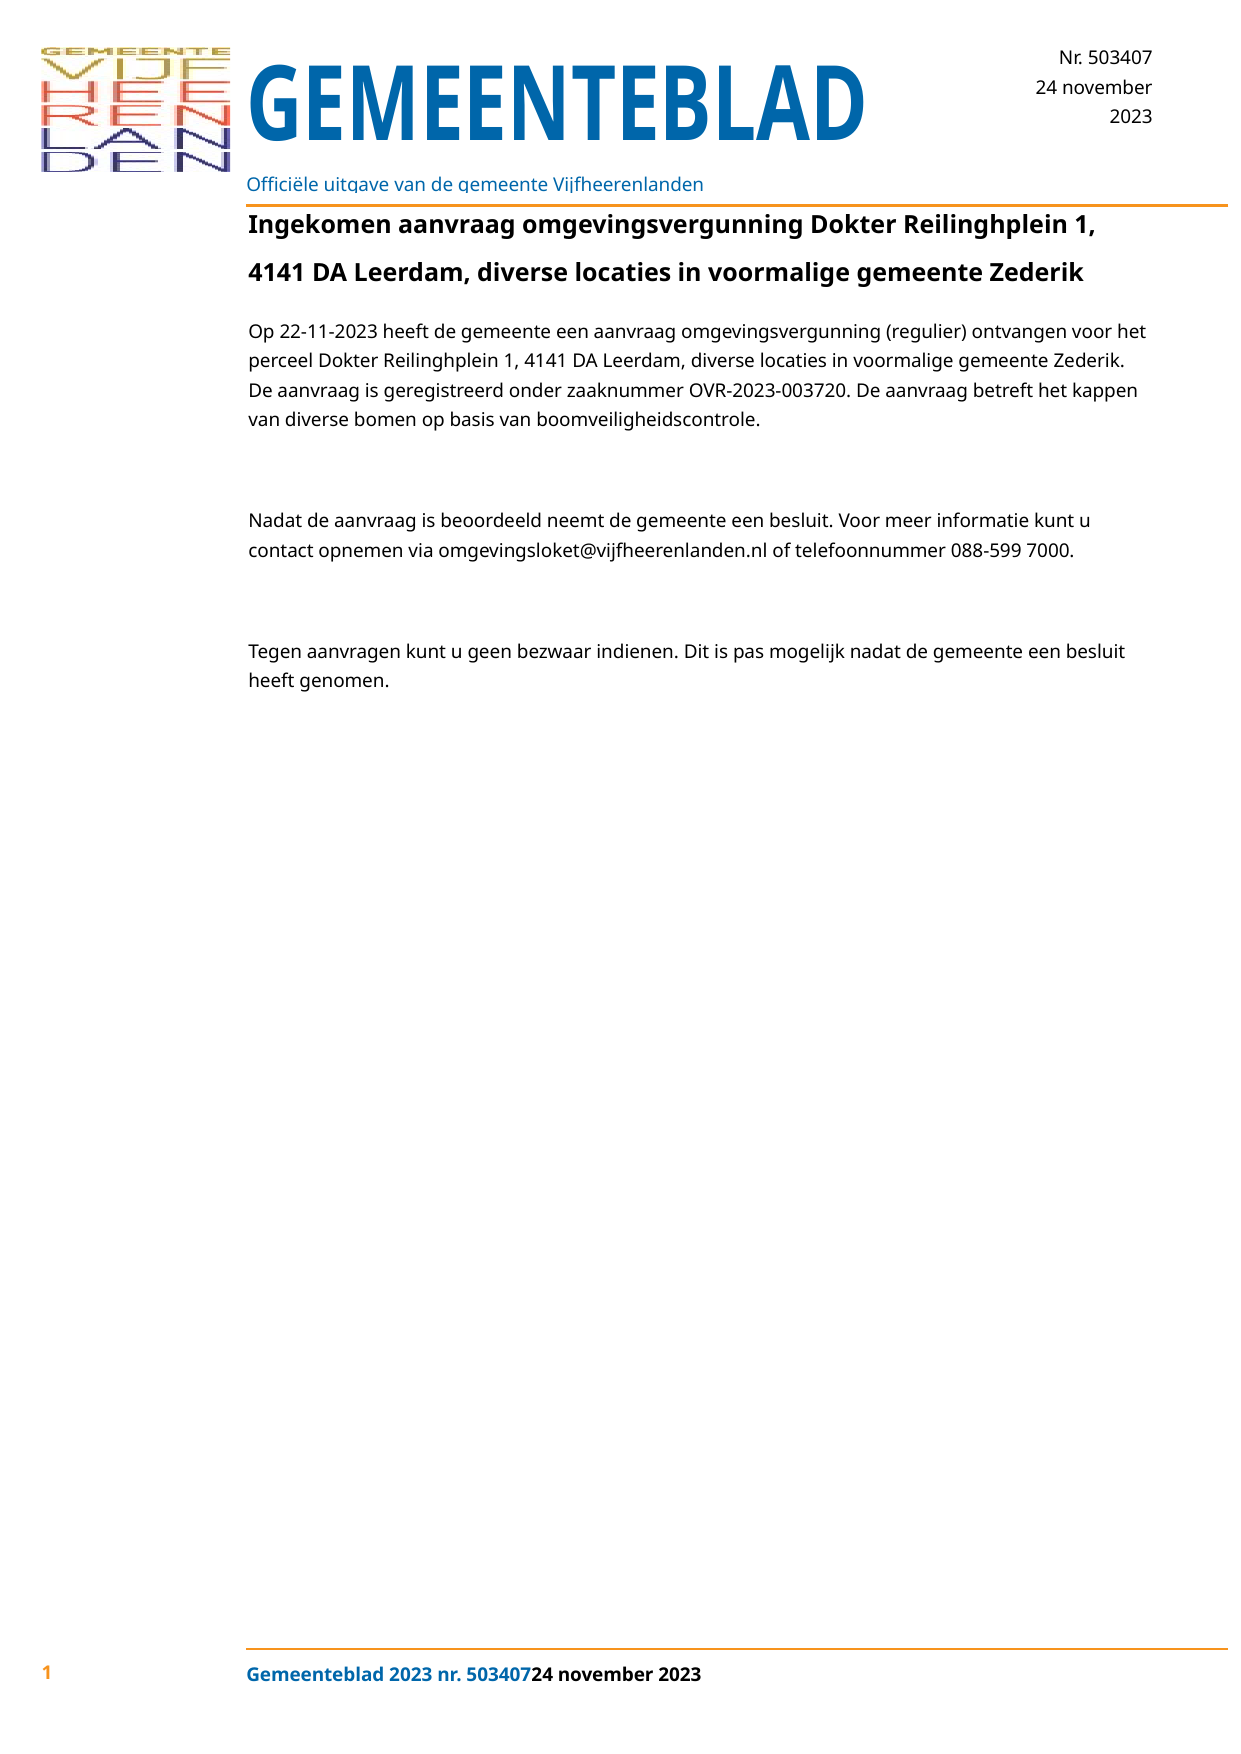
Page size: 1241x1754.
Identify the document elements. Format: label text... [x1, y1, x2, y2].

text Nadat de aanvraag is beoordeeld neemt de gemeente een besluit. Voor meer informatie kunt u contact opnemen via omgevingsloket@vijfheerenlanden.nl of telefoonnummer 088-599 7000. [248, 507, 1152, 563]
text Op 22-11-2023 heeft de gemeente een aanvraag omgevingsvergunning (regulier) ontvangen voor het perceel Dokter Reilinghplein 1, 4141 DA Leerdam, diverse locaties in voormalige gemeente Zederik. De aanvraag is geregistreerd onder zaaknummer OVR-2023-003720. De aanvraag betreft het kappen van diverse bomen op basis van boomveiligheidscontrole. [248, 318, 1152, 432]
text Tegen aanvragen kunt u geen bezwaar indienen. Dit is pas mogelijk nadat de gemeente een besluit heeft genomen. [248, 638, 1152, 693]
picture [41, 47, 231, 172]
text Ingekomen aanvraag omgevingsvergunning Dokter Reilinghplein 1, 4141 DA Leerdam, diverse locaties in voormalige gemeente Zederik [248, 207, 1152, 288]
